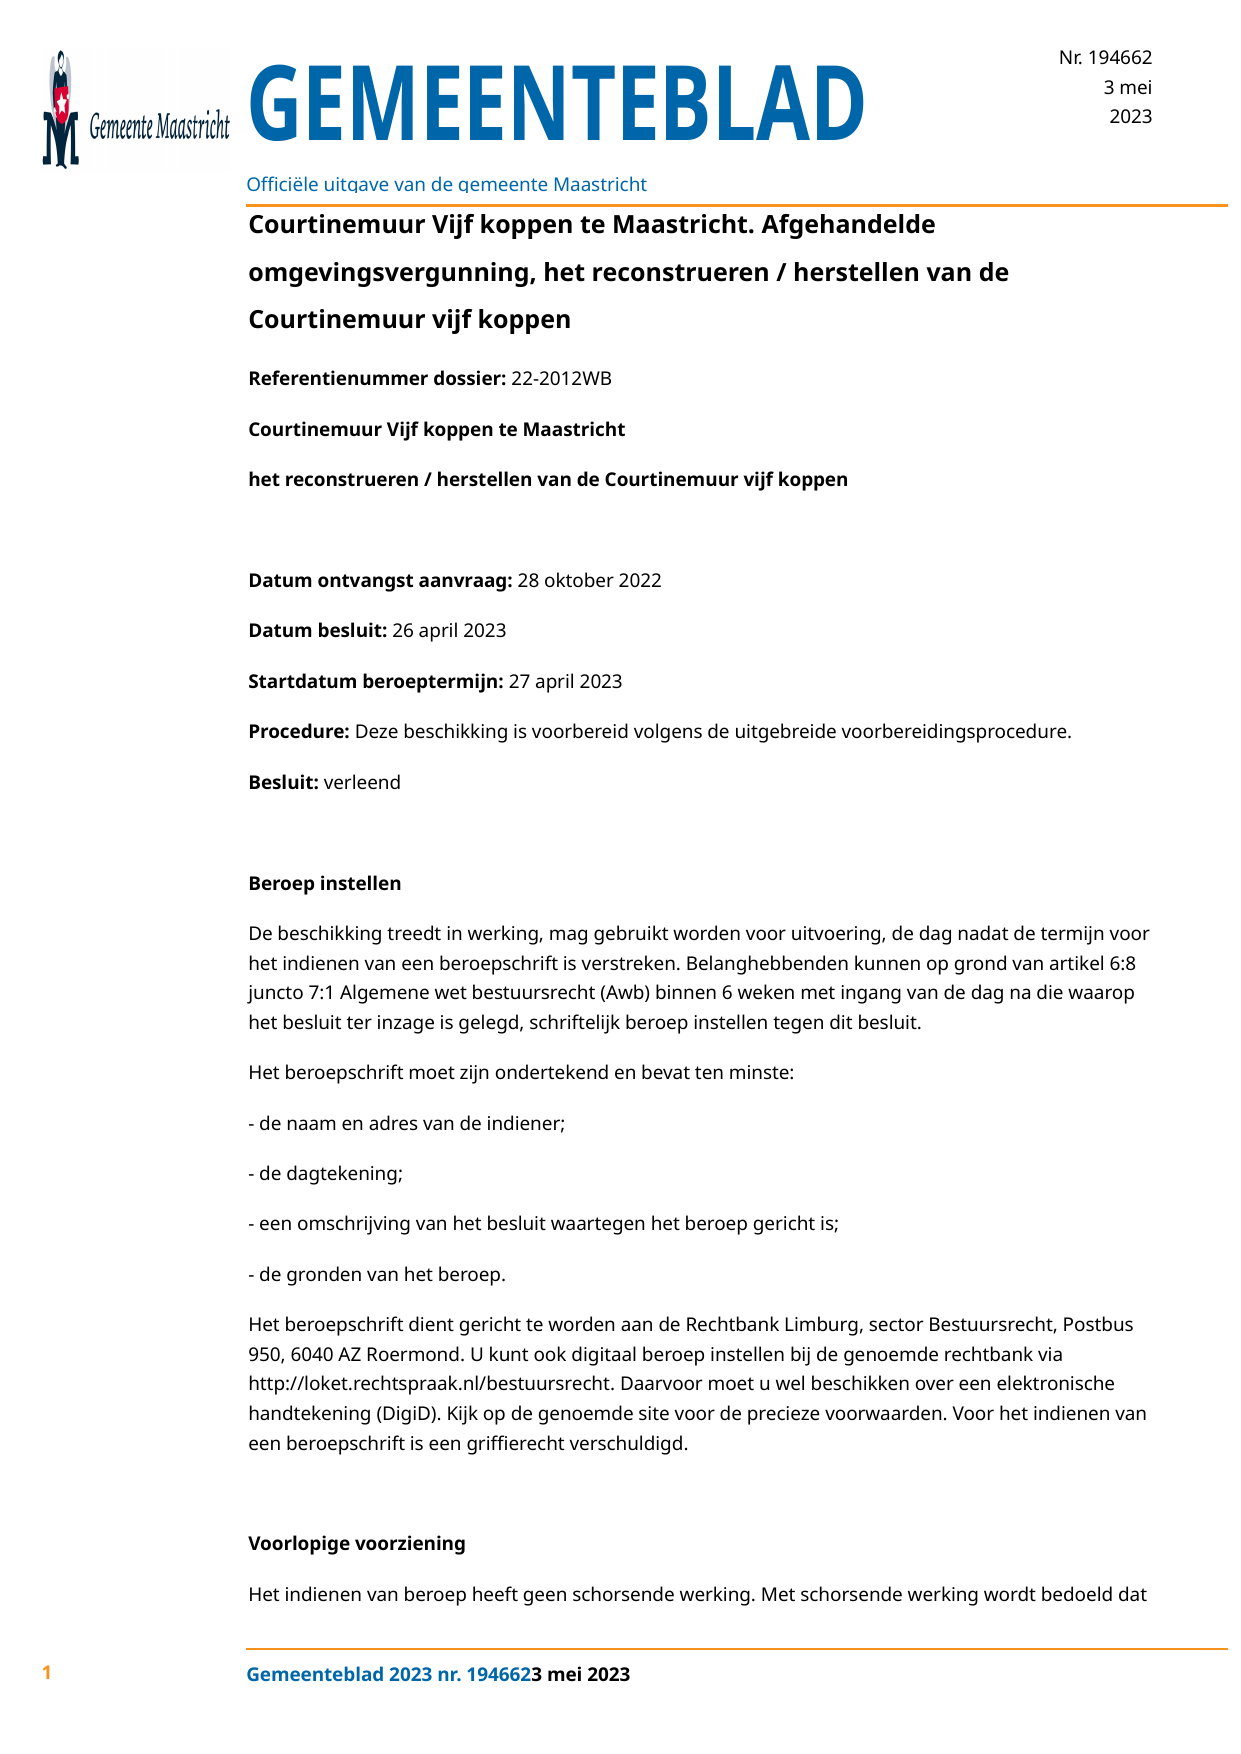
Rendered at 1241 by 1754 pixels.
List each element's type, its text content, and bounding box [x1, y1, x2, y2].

text Courtinemuur Vijf koppen te Maastricht. Afgehandelde omgevingsvergunning, het reconstrueren / herstellen van de Courtinemuur vijf koppen [248, 207, 1152, 336]
text Het indienen van beroep heeft geen schorsende werking. Met schorsende werking wordt bedoeld dat [248, 1581, 1152, 1607]
text Courtinemuur Vijf koppen te Maastricht [248, 416, 1152, 442]
text Datum besluit: 26 april 2023 [248, 618, 1152, 643]
text het reconstrueren / herstellen van de Courtinemuur vijf koppen [248, 466, 1152, 492]
text Beroep instellen [248, 870, 1152, 895]
text Datum ontvangst aanvraag: 28 oktober 2022 [248, 567, 1152, 593]
text De beschikking treedt in werking, mag gebruikt worden voor uitvoering, de dag nadat de termijn voor het indienen van een beroepschrift is verstreken. Belanghebbenden kunnen op grond van artikel 6:8 juncto 7:1 Algemene wet bestuursrecht (Awb) binnen 6 weken met ingang van de dag na die waarop het besluit ter inzage is gelegd, schriftelijk beroep instellen tegen dit besluit. [248, 920, 1152, 1034]
text - de dagtekening; [248, 1160, 1152, 1186]
text Het beroepschrift dient gericht te worden aan de Rechtbank Limburg, sector Bestuursrecht, Postbus 950, 6040 AZ Roermond. U kunt ook digitaal beroep instellen bij de genoemde rechtbank via http://loket.rechtspraak.nl/bestuursrecht. Daarvoor moet u wel beschikken over een elektronische handtekening (DigiD). Kijk op de genoemde site voor de precieze voorwaarden. Voor het indienen van een beroepschrift is een griffierecht verschuldigd. [248, 1311, 1152, 1455]
text Besluit: verleend [248, 769, 1152, 794]
text Het beroepschrift moet zijn ondertekend en bevat ten minste: [248, 1059, 1152, 1085]
text - de gronden van het beroep. [248, 1261, 1152, 1287]
text Referentienummer dossier: 22-2012WB [248, 366, 1152, 391]
picture [41, 47, 231, 172]
text - een omschrijving van het besluit waartegen het beroep gericht is; [248, 1211, 1152, 1236]
text Procedure: Deze beschikking is voorbereid volgens de uitgebreide voorbereidingsprocedure. [248, 718, 1152, 744]
text Voorlopige voorziening [248, 1531, 1152, 1556]
text Startdatum beroeptermijn: 27 april 2023 [248, 668, 1152, 694]
text - de naam en adres van de indiener; [248, 1110, 1152, 1135]
